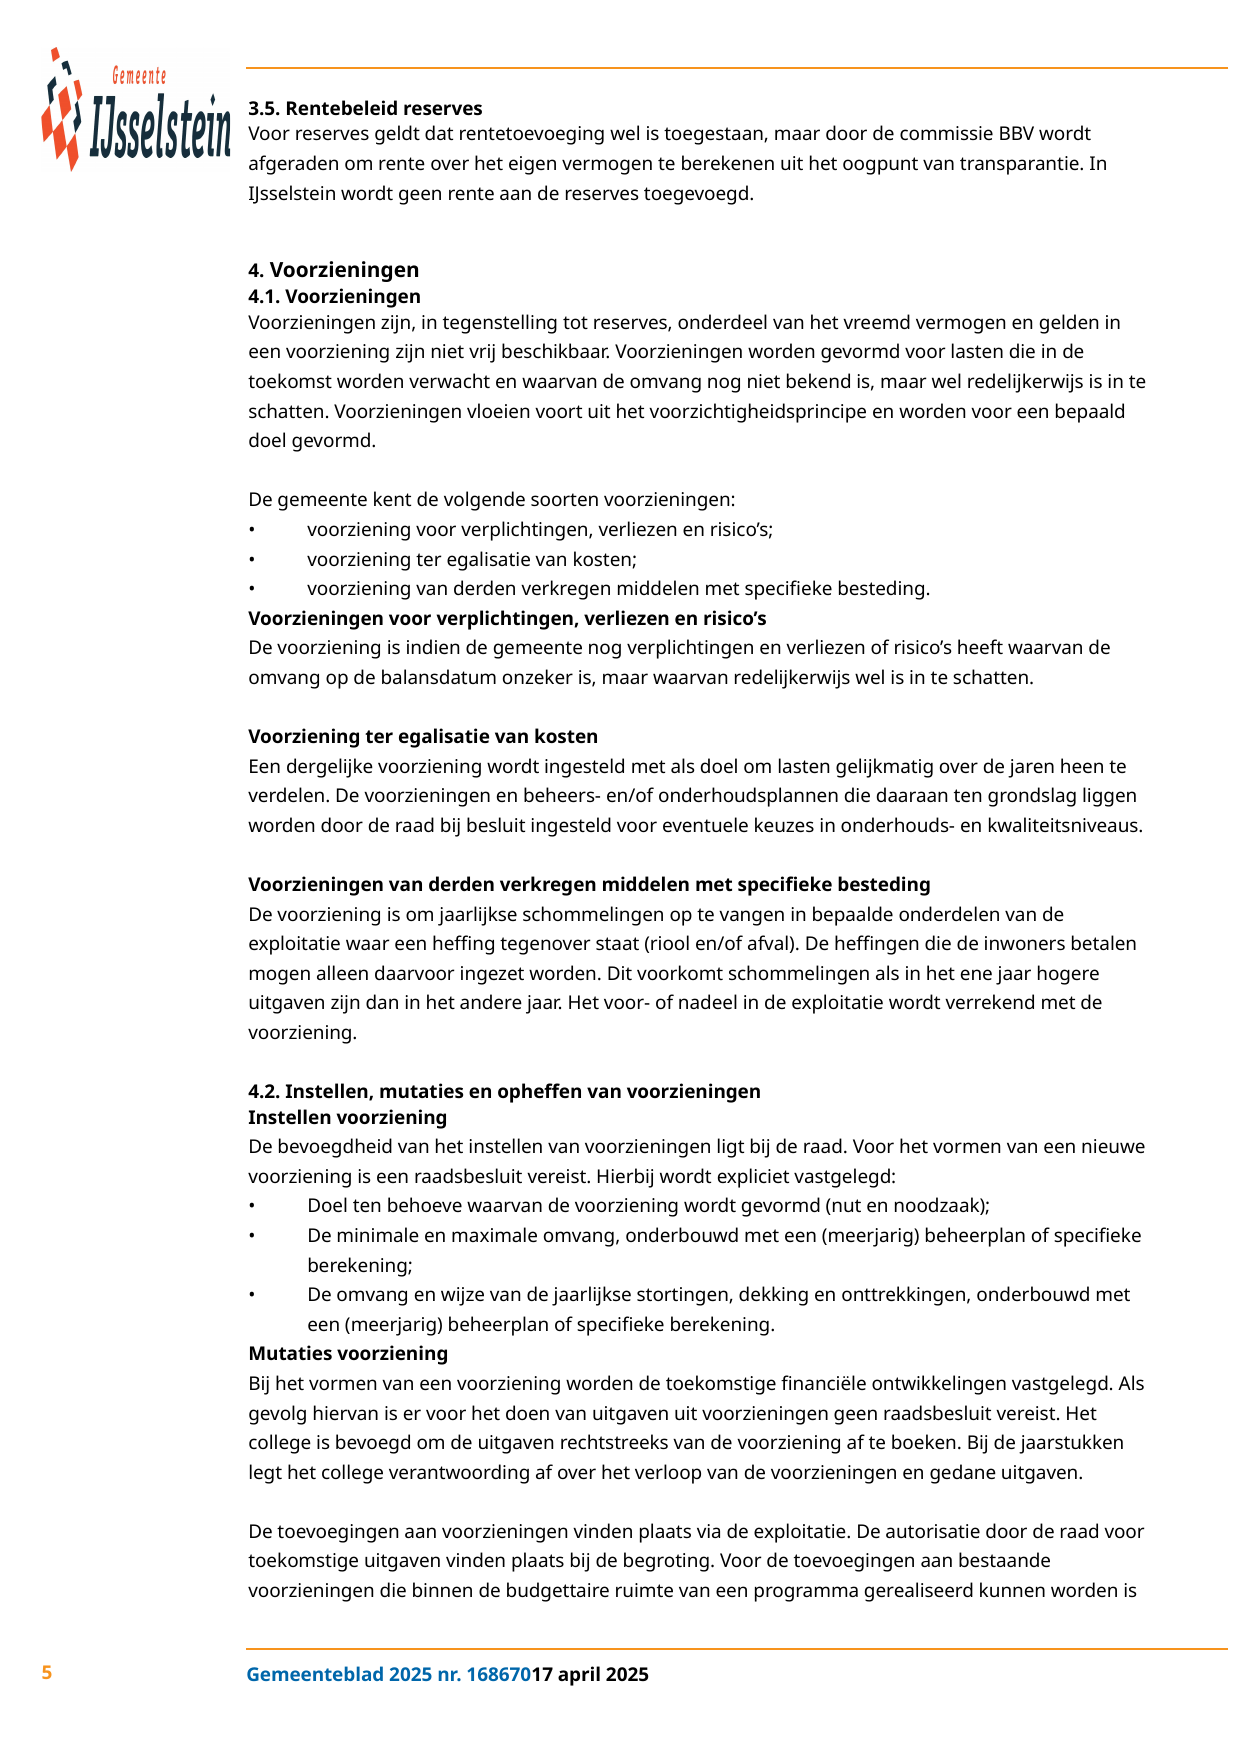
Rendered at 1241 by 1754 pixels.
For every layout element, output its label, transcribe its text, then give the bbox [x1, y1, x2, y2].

text De voorziening is om jaarlijkse schommelingen op te vangen in bepaalde onderdelen van de exploitatie waar een heffing tegenover staat (riool en/of afval). De heffingen die de inwoners betalen mogen alleen daarvoor ingezet worden. Dit voorkomt schommelingen als in het ene jaar hogere uitgaven zijn dan in het andere jaar. Het voor- of nadeel in de exploitatie wordt verrekend met de voorziening. [248, 901, 1152, 1045]
text De gemeente kent de volgende soorten voorzieningen: [248, 487, 1152, 512]
text 4.2. Instellen, mutaties en opheffen van voorzieningen [248, 1078, 1152, 1104]
text Instellen voorziening [248, 1104, 1152, 1130]
list voorziening van derden verkregen middelen met specifieke besteding. [248, 575, 1152, 601]
text Bij het vormen van een voorziening worden de toekomstige financiële ontwikkelingen vastgelegd. Als gevolg hiervan is er voor het doen van uitgaven uit voorzieningen geen raadsbesluit vereist. Het college is bevoegd om de uitgaven rechtstreeks van de voorziening af te boeken. Bij de jaarstukken legt het college verantwoording af over het verloop van de voorzieningen en gedane uitgaven. [248, 1370, 1152, 1485]
text 3.5. Rentebeleid reserves [248, 95, 1152, 121]
text 4.1. Voorzieningen [248, 283, 1152, 309]
text Een dergelijke voorziening wordt ingesteld met als doel om lasten gelijkmatig over de jaren heen te verdelen. De voorzieningen en beheers- en/of onderhoudsplannen die daaraan ten grondslag liggen worden door de raad bij besluit ingesteld voor eventuele keuzes in onderhouds- en kwaliteitsniveaus. [248, 753, 1152, 838]
text Voorzieningen voor verplichtingen, verliezen en risico’s [248, 605, 1152, 631]
picture [41, 47, 231, 172]
list voorziening voor verplichtingen, verliezen en risico’s; [248, 516, 1152, 542]
text Voor reserves geldt dat rentetoevoeging wel is toegestaan, maar door de commissie BBV wordt afgeraden om rente over het eigen vermogen te berekenen uit het oogpunt van transparantie. In IJsselstein wordt geen rente aan de reserves toegevoegd. [248, 121, 1152, 205]
list De minimale en maximale omvang, onderbouwd met een (meerjarig) beheerplan of specifieke berekening; [248, 1222, 1152, 1278]
list voorziening ter egalisatie van kosten; [248, 546, 1152, 571]
list De omvang en wijze van de jaarlijkse stortingen, dekking en onttrekkingen, onderbouwd met een (meerjarig) beheerplan of specifieke berekening. [248, 1281, 1152, 1337]
text De toevoegingen aan voorzieningen vinden plaats via de exploitatie. De autorisatie door de raad voor toekomstige uitgaven vinden plaats bij de begroting. Voor de toevoegingen aan bestaande voorzieningen die binnen de budgettaire ruimte van een programma gerealiseerd kunnen worden is [248, 1518, 1152, 1603]
list Doel ten behoeve waarvan de voorziening wordt gevormd (nut en noodzaak); [248, 1193, 1152, 1218]
text De voorziening is indien de gemeente nog verplichtingen en verliezen of risico’s heeft waarvan de omvang op de balansdatum onzeker is, maar waarvan redelijkerwijs wel is in te schatten. [248, 634, 1152, 690]
text Voorziening ter egalisatie van kosten [248, 723, 1152, 749]
text Voorzieningen van derden verkregen middelen met specifieke besteding [248, 871, 1152, 897]
text De bevoegdheid van het instellen van voorzieningen ligt bij de raad. Voor het vormen van een nieuwe voorziening is een raadsbesluit vereist. Hierbij wordt expliciet vastgelegd: [248, 1133, 1152, 1189]
text Mutaties voorziening [248, 1341, 1152, 1366]
text Voorzieningen zijn, in tegenstelling tot reserves, onderdeel van het vreemd vermogen en gelden in een voorziening zijn niet vrij beschikbaar. Voorzieningen worden gevormd voor lasten die in de toekomst worden verwacht en waarvan de omvang nog niet bekend is, maar wel redelijkerwijs is in te schatten. Voorzieningen vloeien voort uit het voorzichtigheidsprincipe en worden voor een bepaald doel gevormd. [248, 309, 1152, 453]
text 4. Voorzieningen [248, 255, 1152, 283]
